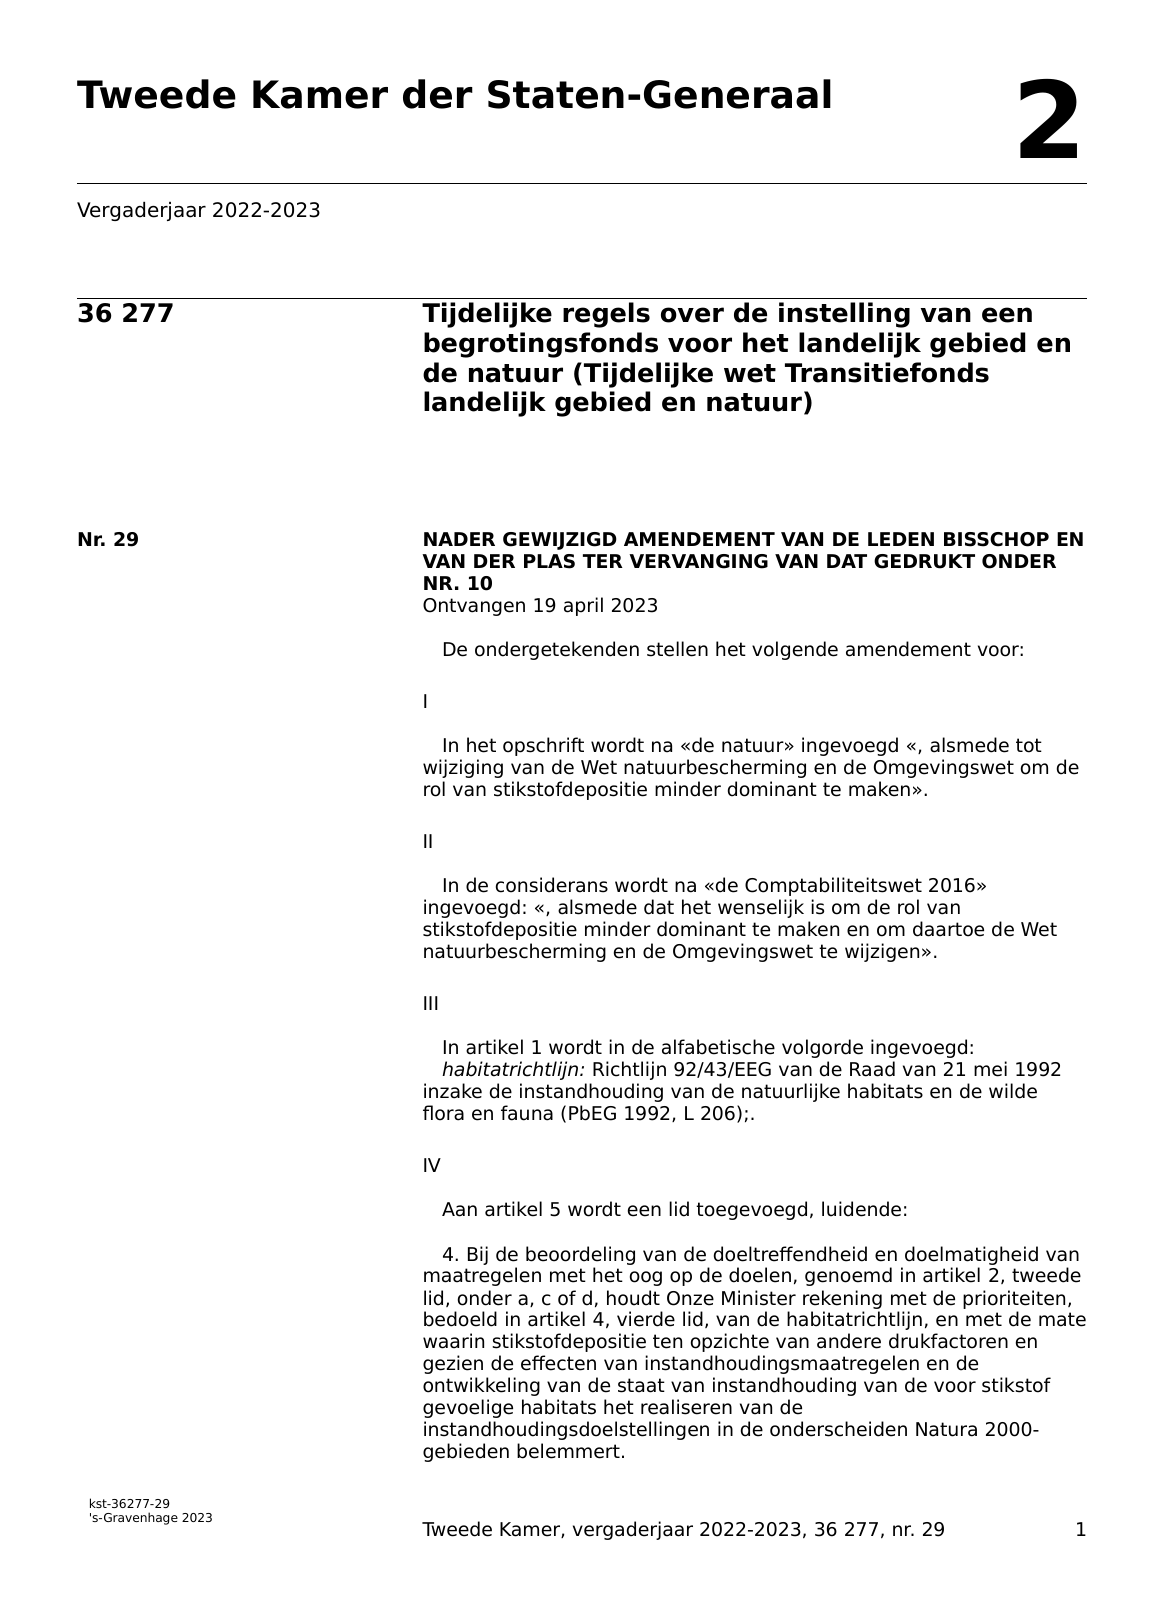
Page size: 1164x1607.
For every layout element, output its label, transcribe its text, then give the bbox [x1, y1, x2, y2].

text In de considerans wordt na «de Comptabiliteitswet 2016» ingevoegd: «, alsmede dat het wenselijk is om de rol van stikstofdepositie minder dominant te maken en om daartoe de Wet natuurbescherming en de Omgevingswet te wijzigen». [422, 875, 1087, 963]
subtitle IV [422, 1155, 1087, 1177]
text Ontvangen 19 april 2023 [422, 595, 1087, 617]
text In artikel 1 wordt in de alfabetische volgorde ingevoegd: [422, 1037, 1087, 1059]
subtitle Nr. 29 NADER GEWIJZIGD AMENDEMENT VAN DE LEDEN BISSCHOP EN VAN DER PLAS TER VERVANGING VAN DAT GEDRUKT ONDER NR. 10 [77, 529, 1087, 595]
subtitle I [422, 691, 1087, 713]
text kst-36277-29 [88, 1497, 323, 1511]
subtitle II [422, 831, 1087, 853]
table_header 2 [886, 59, 1087, 183]
subtitle 36 277 Tijdelijke regels over de instelling van een begrotingsfonds voor het landelijk gebied en de natuur (Tijdelijke wet Transitiefonds landelijk gebied en natuur) [77, 299, 1087, 418]
table_header Tweede Kamer der Staten-Generaal [77, 59, 886, 183]
text De ondergetekenden stellen het volgende amendement voor: [422, 639, 1087, 661]
subtitle III [422, 993, 1087, 1015]
text 4. Bij de beoordeling van de doeltreffendheid en doelmatigheid van maatregelen met het oog op de doelen, genoemd in artikel 2, tweede lid, onder a, c of d, houdt Onze Minister rekening met de prioriteiten, bedoeld in artikel 4, vierde lid, van de habitatrichtlijn, en met de mate waarin stikstofdepositie ten opzichte van andere drukfactoren en gezien de effecten van instandhoudingsmaatregelen en de ontwikkeling van de staat van instandhouding van de voor stikstof gevoelige habitats het realiseren van de instandhoudingsdoelstellingen in de onderscheiden Natura 2000-gebieden belemmert. [422, 1243, 1087, 1463]
text habitatrichtlijn: Richtlijn 92/43/EEG van de Raad van 21 mei 1992 inzake de instandhouding van de natuurlijke habitats en de wilde flora en fauna (PbEG 1992, L 206);. [422, 1059, 1087, 1125]
text Aan artikel 5 wordt een lid toegevoegd, luidende: [422, 1199, 1087, 1221]
text 's-Gravenhage 2023 [88, 1511, 323, 1525]
table_cell Vergaderjaar 2022-2023 [77, 184, 1087, 298]
text In het opschrift wordt na «de natuur» ingevoegd «, alsmede tot wijziging van de Wet natuurbescherming en de Omgevingswet om de rol van stikstofdepositie minder dominant te maken». [422, 735, 1087, 801]
